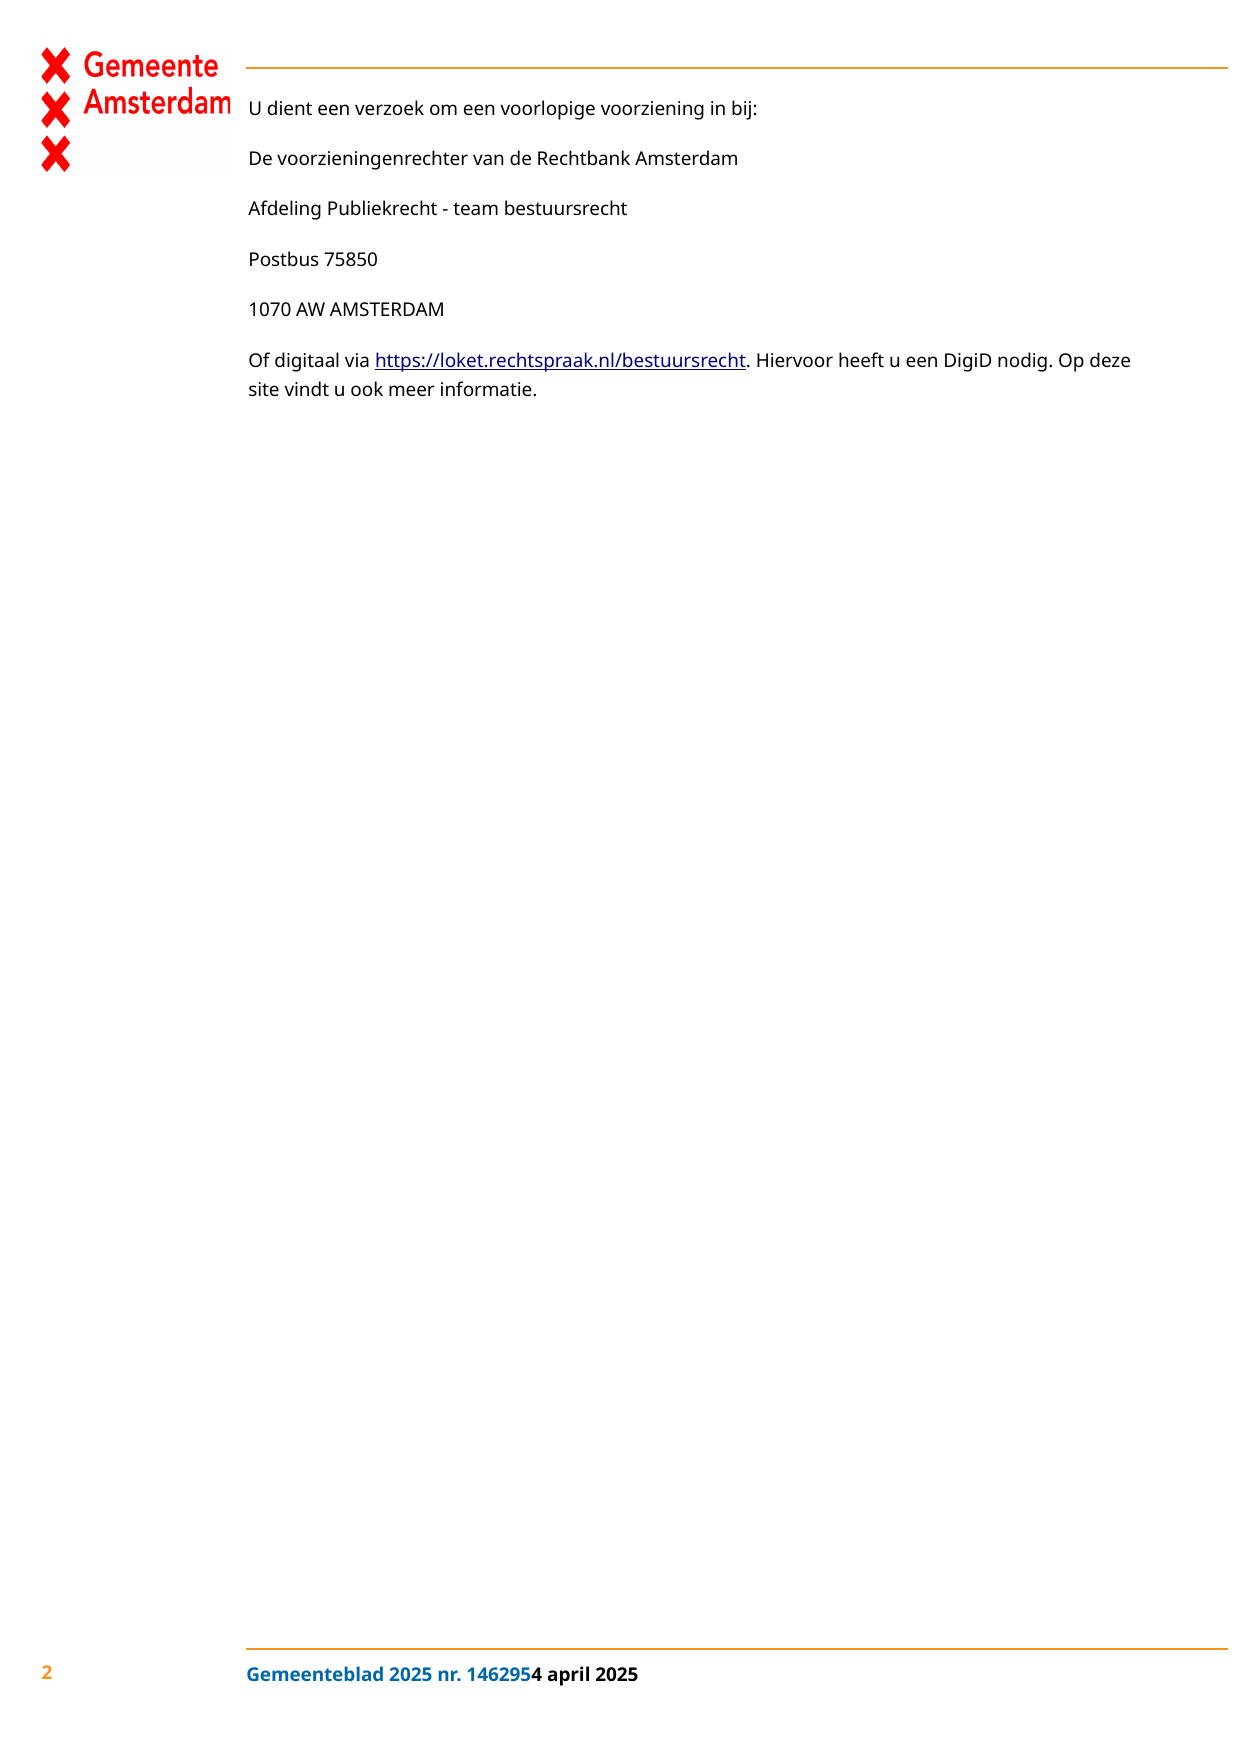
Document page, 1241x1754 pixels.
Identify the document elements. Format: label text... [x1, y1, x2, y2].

text U dient een verzoek om een voorlopige voorziening in bij: [248, 95, 1152, 121]
text Of digitaal via https://loket.rechtspraak.nl/bestuursrecht. Hiervoor heeft u een DigiD nodig. Op deze site vindt u ook meer informatie. [248, 347, 1152, 402]
text De voorzieningenrechter van de Rechtbank Amsterdam [248, 145, 1152, 171]
text Afdeling Publiekrecht - team bestuursrecht [248, 196, 1152, 221]
text Postbus 75850 [248, 246, 1152, 272]
text 1070 AW AMSTERDAM [248, 296, 1152, 322]
picture [41, 47, 231, 172]
